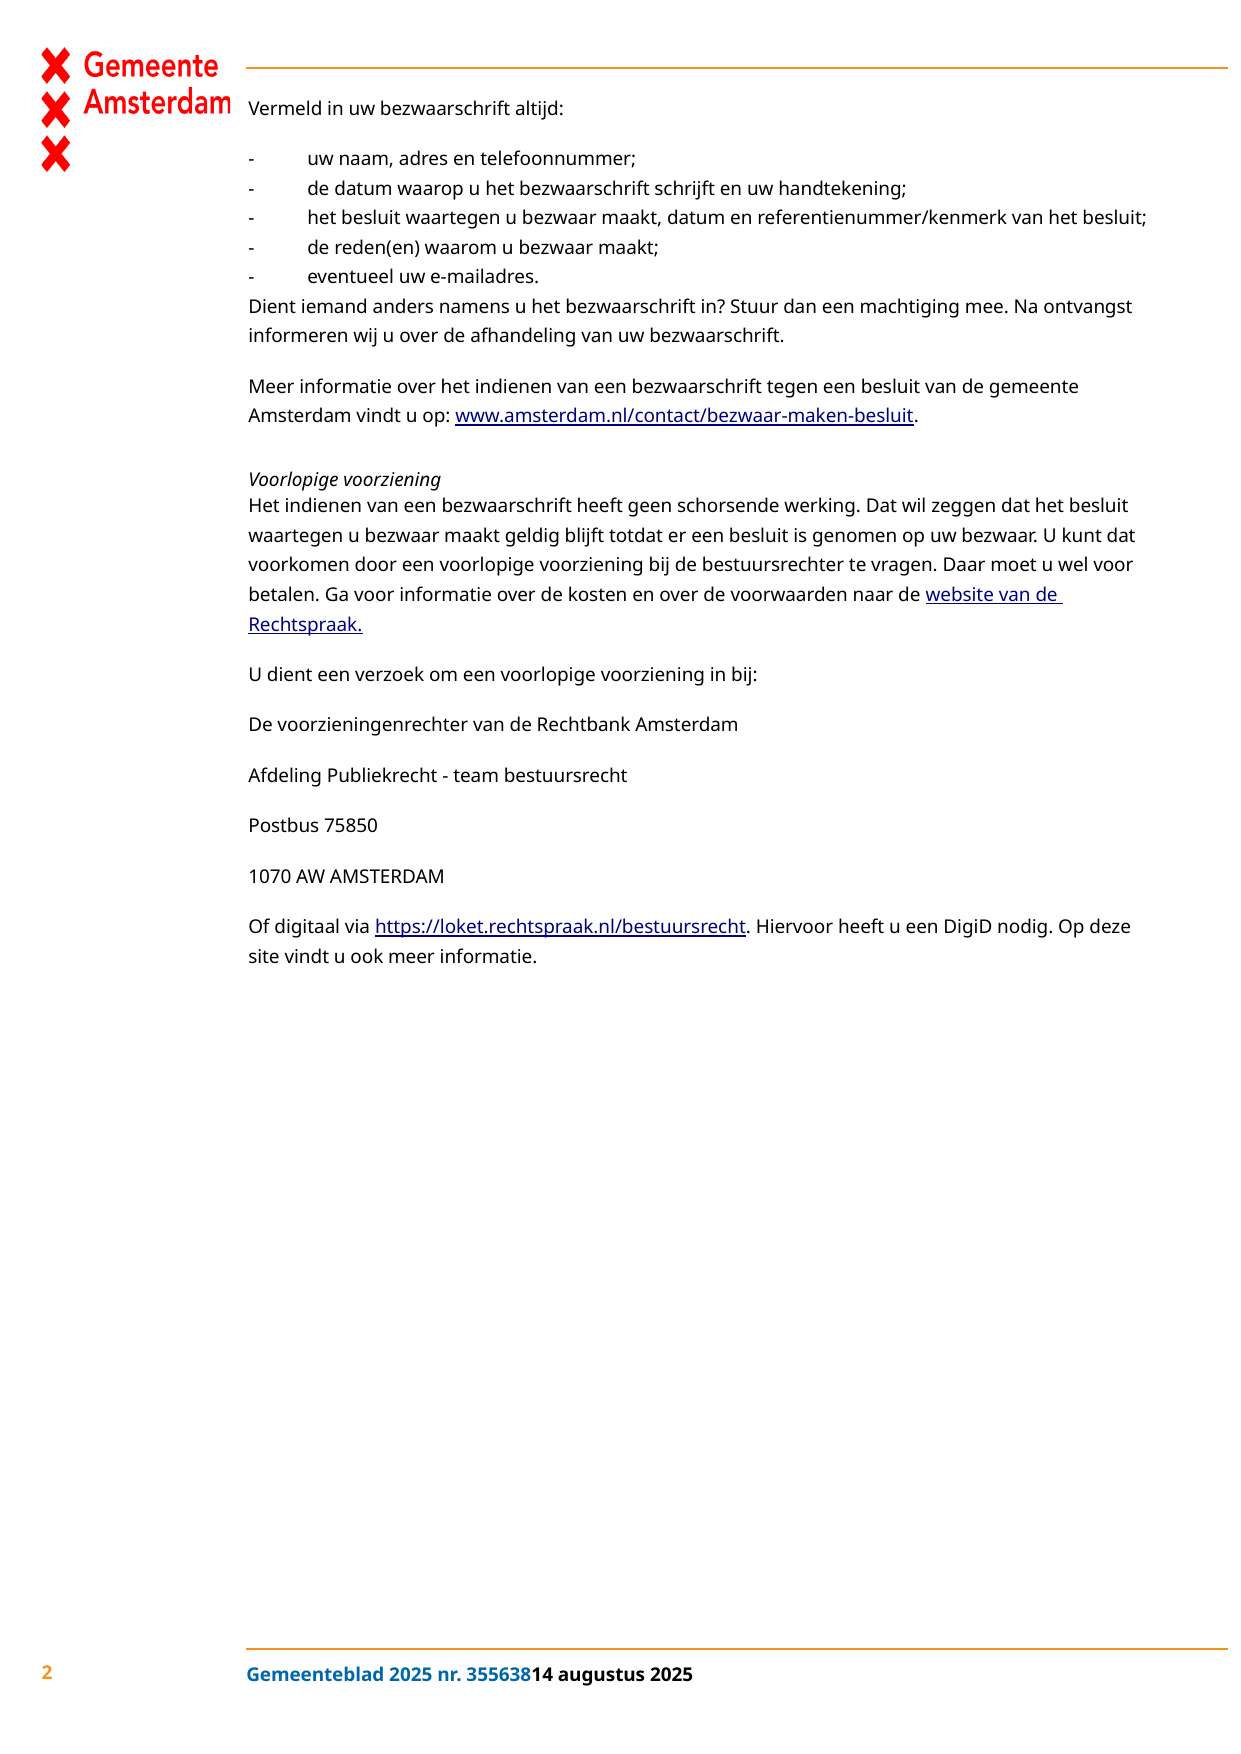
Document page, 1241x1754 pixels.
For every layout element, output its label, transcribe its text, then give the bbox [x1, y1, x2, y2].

text Of digitaal via https://loket.rechtspraak.nl/bestuursrecht. Hiervoor heeft u een DigiD nodig. Op deze site vindt u ook meer informatie. [248, 913, 1152, 968]
text U dient een verzoek om een voorlopige voorziening in bij: [248, 661, 1152, 687]
text Dient iemand anders namens u het bezwaarschrift in? Stuur dan een machtiging mee. Na ontvangst informeren wij u over de afhandeling van uw bezwaarschrift. [248, 293, 1152, 348]
text 1070 AW AMSTERDAM [248, 863, 1152, 888]
text Postbus 75850 [248, 812, 1152, 838]
text Meer informatie over het indienen van een bezwaarschrift tegen een besluit van de gemeente Amsterdam vindt u op: www.amsterdam.nl/contact/bezwaar-maken-besluit. [248, 373, 1152, 428]
list de reden(en) waarom u bezwaar maakt; [248, 234, 1152, 260]
text Afdeling Publiekrecht - team bestuursrecht [248, 762, 1152, 788]
text Voorlopige voorziening [248, 467, 1152, 492]
list eventueel uw e-mailadres. [248, 263, 1152, 289]
text Vermeld in uw bezwaarschrift altijd: [248, 95, 1152, 121]
picture [41, 47, 231, 172]
text Het indienen van een bezwaarschrift heeft geen schorsende werking. Dat wil zeggen dat het besluit waartegen u bezwaar maakt geldig blijft totdat er een besluit is genomen op uw bezwaar. U kunt dat voorkomen door een voorlopige voorziening bij de bestuursrechter te vragen. Daar moet u wel voor betalen. Ga voor informatie over de kosten en over de voorwaarden naar de website van de Rechtspraak. [248, 492, 1152, 636]
list uw naam, adres en telefoonnummer; [248, 145, 1152, 171]
text De voorzieningenrechter van de Rechtbank Amsterdam [248, 712, 1152, 737]
list het besluit waartegen u bezwaar maakt, datum en referentienummer/kenmerk van het besluit; [248, 204, 1152, 230]
list de datum waarop u het bezwaarschrift schrijft en uw handtekening; [248, 175, 1152, 201]
